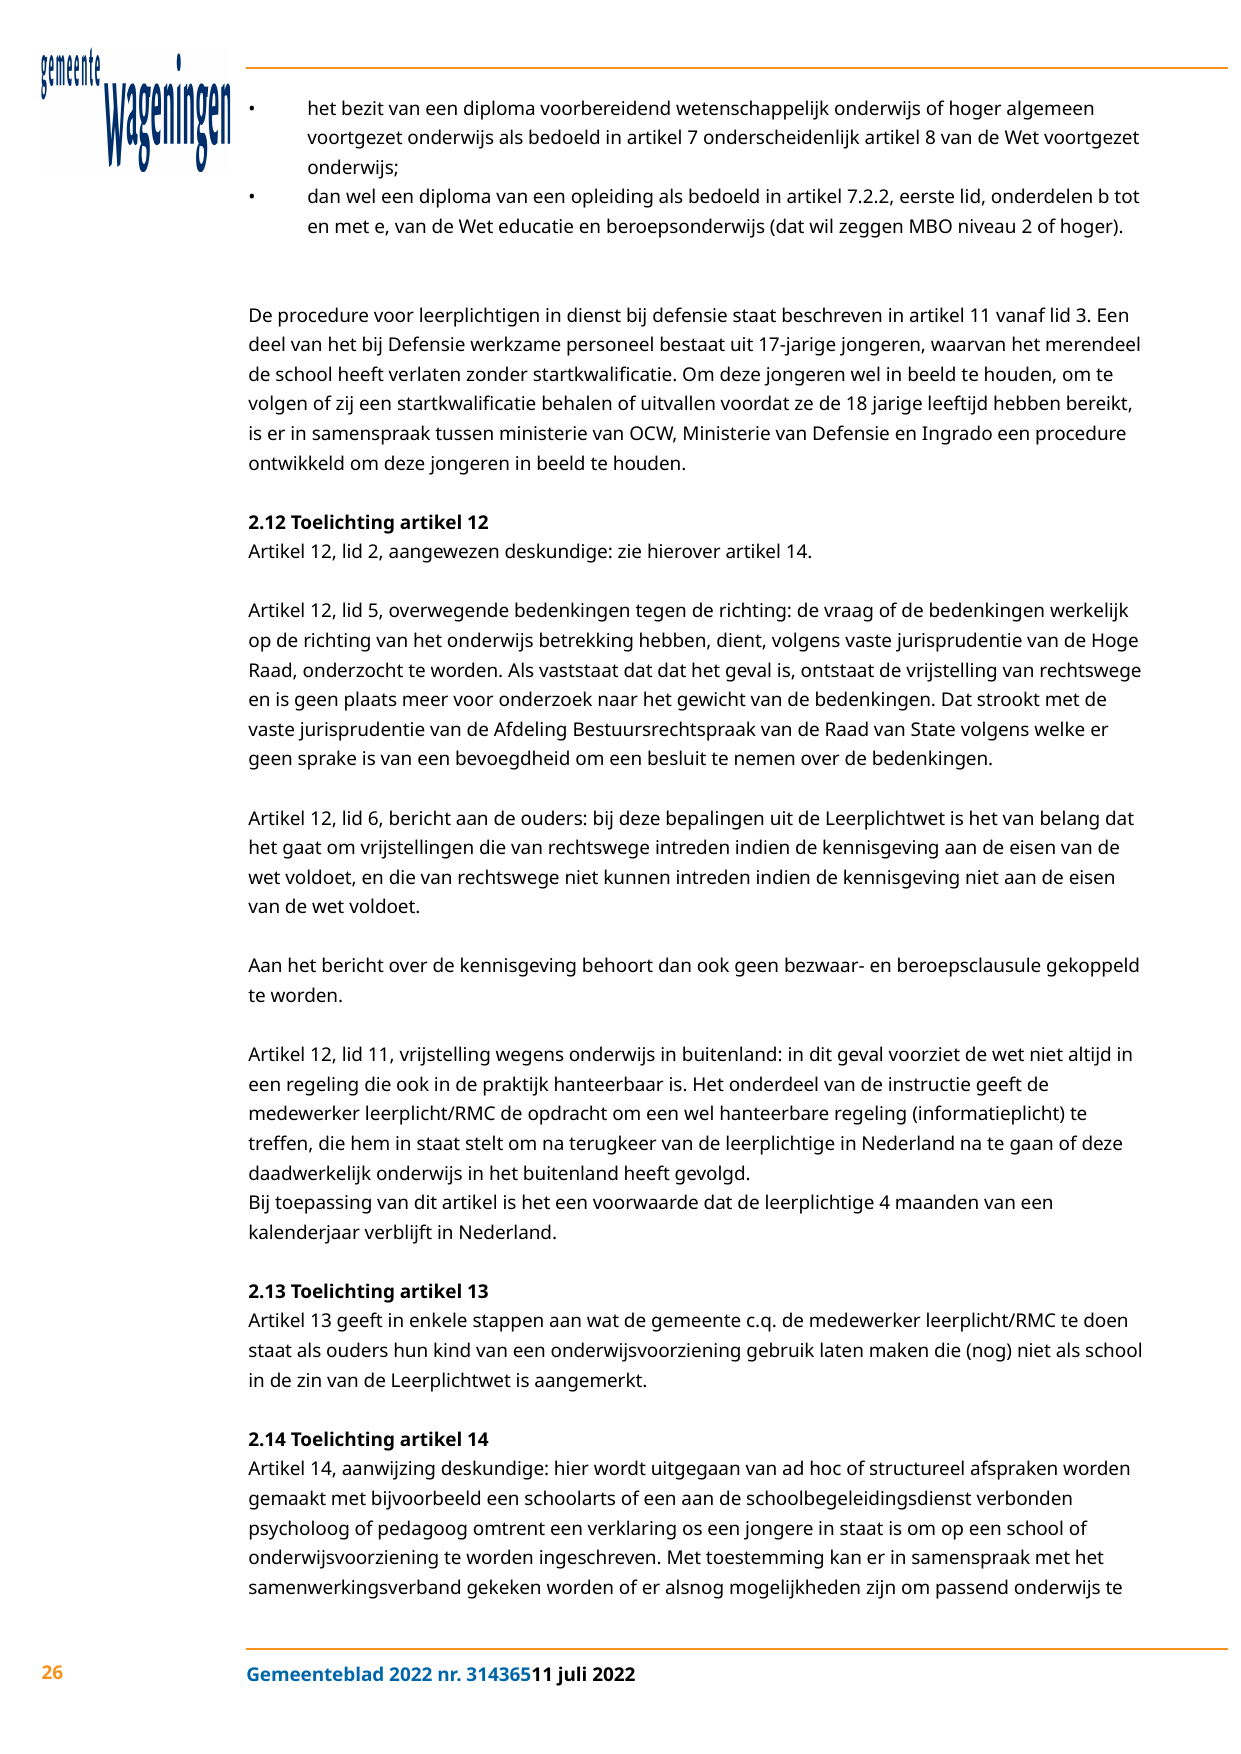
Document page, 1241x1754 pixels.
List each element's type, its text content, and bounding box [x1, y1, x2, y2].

text Artikel 12, lid 2, aangewezen deskundige: zie hierover artikel 14. [248, 538, 1152, 564]
text Artikel 13 geeft in enkele stappen aan wat de gemeente c.q. de medewerker leerplicht/RMC te doen staat als ouders hun kind van een onderwijsvoorziening gebruik laten maken die (nog) niet als school in de zin van de Leerplichtwet is aangemerkt. [248, 1308, 1152, 1393]
text Artikel 12, lid 6, bericht aan de ouders: bij deze bepalingen uit de Leerplichtwet is het van belang dat het gaat om vrijstellingen die van rechtswege intreden indien de kennisgeving aan de eisen van de wet voldoet, en die van rechtswege niet kunnen intreden indien de kennisgeving niet aan de eisen van de wet voldoet. [248, 805, 1152, 919]
text 2.12 Toelichting artikel 12 [248, 509, 1152, 535]
text Artikel 12, lid 5, overwegende bedenkingen tegen de richting: de vraag of de bedenkingen werkelijk op de richting van het onderwijs betrekking hebben, dient, volgens vaste jurisprudentie van de Hoge Raad, onderzocht te worden. Als vaststaat dat dat het geval is, ontstaat de vrijstelling van rechtswege en is geen plaats meer voor onderzoek naar het gewicht van de bedenkingen. Dat strookt met de vaste jurisprudentie van de Afdeling Bestuursrechtspraak van de Raad van State volgens welke er geen sprake is van een bevoegdheid om een besluit te nemen over de bedenkingen. [248, 598, 1152, 771]
text De procedure voor leerplichtigen in dienst bij defensie staat beschreven in artikel 11 vanaf lid 3. Een deel van het bij Defensie werkzame personeel bestaat uit 17-jarige jongeren, waarvan het merendeel de school heeft verlaten zonder startkwalificatie. Om deze jongeren wel in beeld te houden, om te volgen of zij een startkwalificatie behalen of uitvallen voordat ze de 18 jarige leeftijd hebben bereikt, is er in samenspraak tussen ministerie van OCW, Ministerie van Defensie en Ingrado een procedure ontwikkeld om deze jongeren in beeld te houden. [248, 302, 1152, 476]
text 2.14 Toelichting artikel 14 [248, 1426, 1152, 1452]
list dan wel een diploma van een opleiding als bedoeld in artikel 7.2.2, eerste lid, onderdelen b tot en met e, van de Wet educatie en beroepsonderwijs (dat wil zeggen MBO niveau 2 of hoger). [248, 183, 1152, 239]
text Bij toepassing van dit artikel is het een voorwaarde dat de leerplichtige 4 maanden van een kalenderjaar verblijft in Nederland. [248, 1189, 1152, 1245]
text 2.13 Toelichting artikel 13 [248, 1278, 1152, 1304]
text Aan het bericht over de kennisgeving behoort dan ook geen bezwaar- en beroepsclausule gekoppeld te worden. [248, 953, 1152, 1008]
list het bezit van een diploma voorbereidend wetenschappelijk onderwijs of hoger algemeen voortgezet onderwijs als bedoeld in artikel 7 onderscheidenlijk artikel 8 van de Wet voortgezet onderwijs; [248, 95, 1152, 180]
text Artikel 14, aanwijzing deskundige: hier wordt uitgegaan van ad hoc of structureel afspraken worden gemaakt met bijvoorbeeld een schoolarts of een aan de schoolbegeleidingsdienst verbonden psycholoog of pedagoog omtrent een verklaring os een jongere in staat is om op een school of onderwijsvoorziening te worden ingeschreven. Met toestemming kan er in samenspraak met het samenwerkingsverband gekeken worden of er alsnog mogelijkheden zijn om passend onderwijs te [248, 1456, 1152, 1600]
picture [41, 47, 231, 172]
text Artikel 12, lid 11, vrijstelling wegens onderwijs in buitenland: in dit geval voorziet de wet niet altijd in een regeling die ook in de praktijk hanteerbaar is. Het onderdeel van de instructie geeft de medewerker leerplicht/RMC de opdracht om een wel hanteerbare regeling (informatieplicht) te treffen, die hem in staat stelt om na terugkeer van de leerplichtige in Nederland na te gaan of deze daadwerkelijk onderwijs in het buitenland heeft gevolgd. [248, 1041, 1152, 1186]
